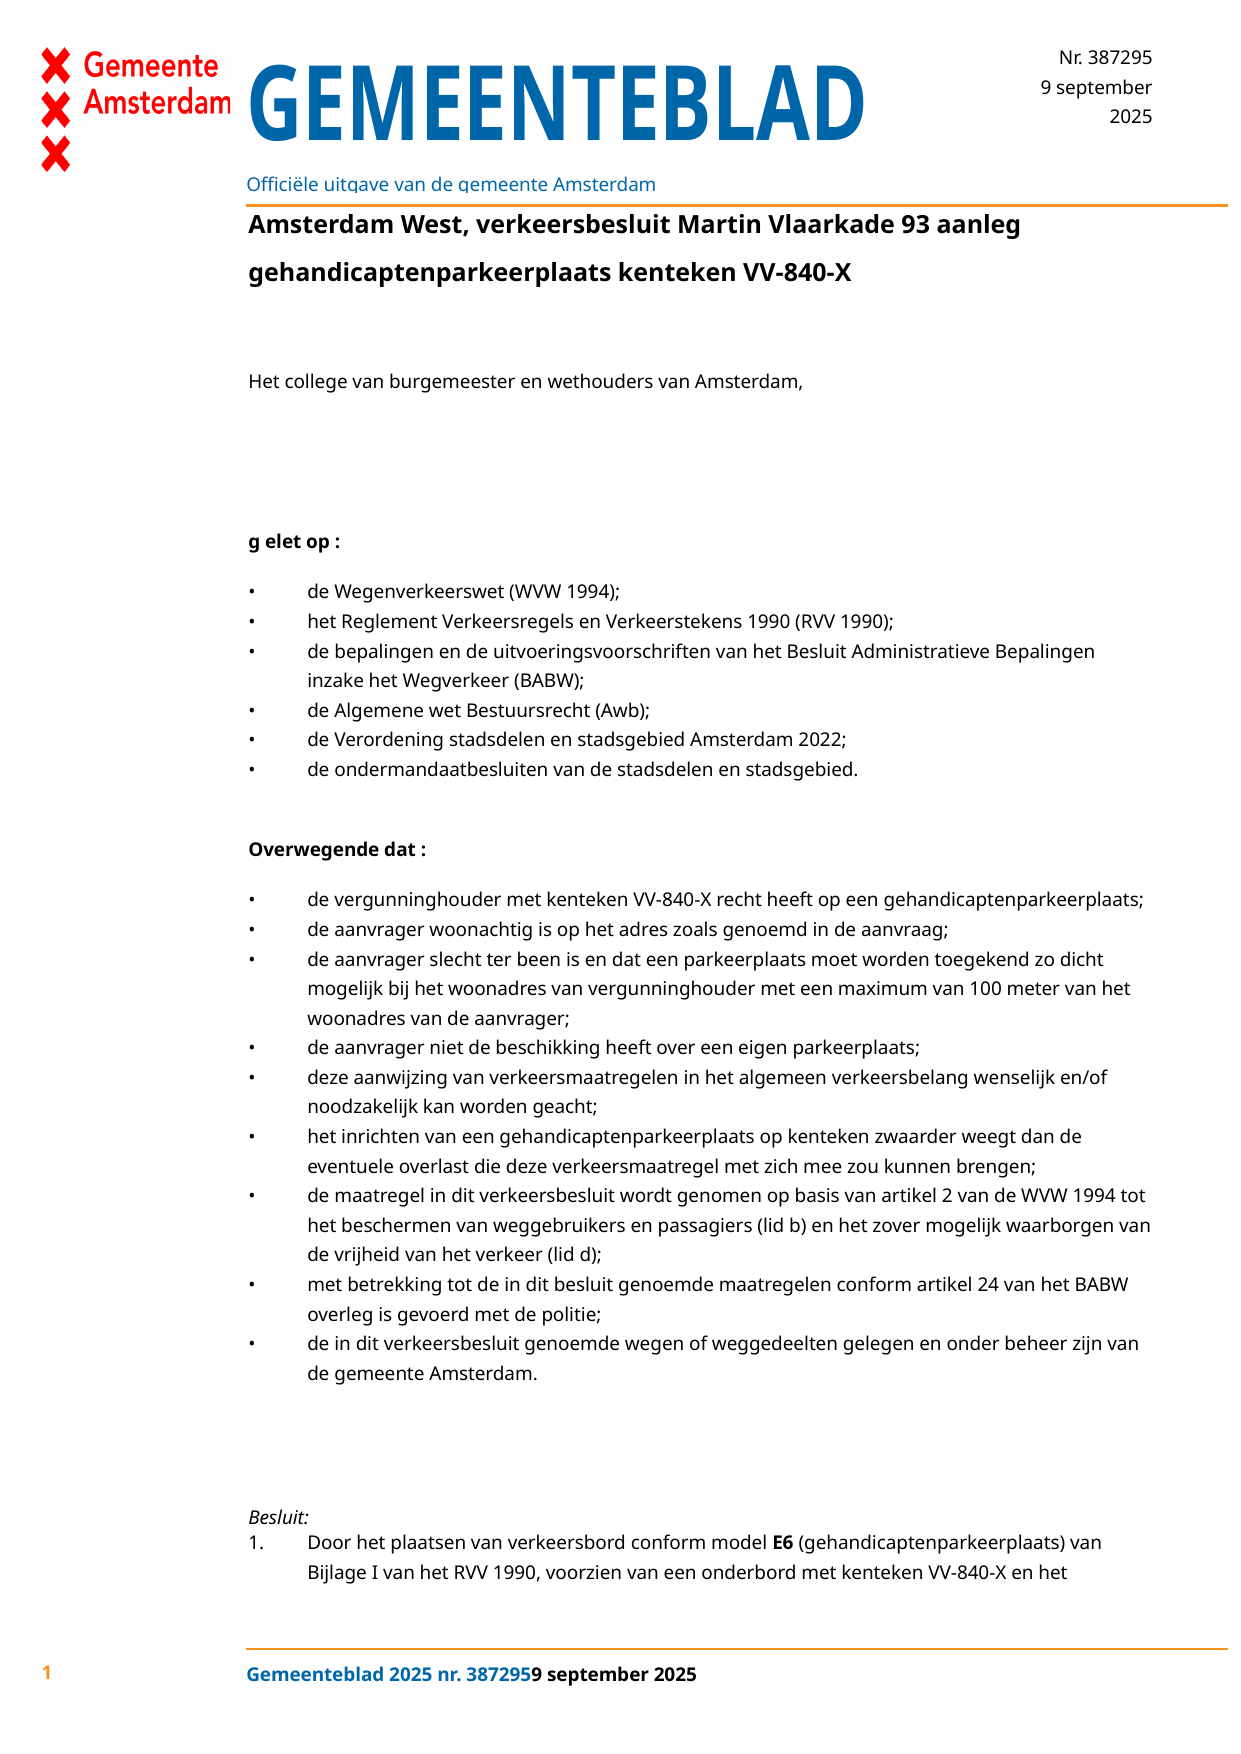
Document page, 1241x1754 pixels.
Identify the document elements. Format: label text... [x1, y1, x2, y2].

text Overwegende dat : [248, 836, 1152, 862]
list deze aanwijzing van verkeersmaatregelen in het algemeen verkeersbelang wenselijk en/of noodzakelijk kan worden geacht; [248, 1064, 1152, 1119]
list de maatregel in dit verkeersbesluit wordt genomen op basis van artikel 2 van de WVW 1994 tot het beschermen van weggebruikers en passagiers (lid b) en het zover mogelijk waarborgen van de vrijheid van het verkeer (lid d); [248, 1182, 1152, 1267]
list de Verordening stadsdelen en stadsgebied Amsterdam 2022; [248, 727, 1152, 752]
list met betrekking tot de in dit besluit genoemde maatregelen conform artikel 24 van het BABW overleg is gevoerd met de politie; [248, 1271, 1152, 1326]
list de in dit verkeersbesluit genoemde wegen of weggedeelten gelegen en onder beheer zijn van de gemeente Amsterdam. [248, 1330, 1152, 1386]
list het Reglement Verkeersregels en Verkeerstekens 1990 (RVV 1990); [248, 608, 1152, 634]
list de bepalingen en de uitvoeringsvoorschriften van het Besluit Administratieve Bepalingen inzake het Wegverkeer (BABW); [248, 638, 1152, 693]
text Het college van burgemeester en wethouders van Amsterdam, [248, 368, 1152, 394]
text Besluit: [248, 1504, 1152, 1529]
list de vergunninghouder met kenteken VV-840-X recht heeft op een gehandicaptenparkeerplaats; [248, 887, 1152, 912]
list de ondermandaatbesluiten van de stadsdelen en stadsgebied. [248, 756, 1152, 782]
list de aanvrager slecht ter been is en dat een parkeerplaats moet worden toegekend zo dicht mogelijk bij het woonadres van vergunninghouder met een maximum van 100 meter van het woonadres van de aanvrager; [248, 946, 1152, 1031]
text g elet op : [248, 528, 1152, 554]
list het inrichten van een gehandicaptenparkeerplaats op kenteken zwaarder weegt dan de eventuele overlast die deze verkeersmaatregel met zich mee zou kunnen brengen; [248, 1123, 1152, 1178]
picture [41, 47, 231, 172]
text Amsterdam West, verkeersbesluit Martin Vlaarkade 93 aanleg gehandicaptenparkeerplaats kenteken VV-840-X [248, 207, 1152, 288]
list Door het plaatsen van verkeersbord conform model E6 (gehandicaptenparkeerplaats) van Bijlage I van het RVV 1990, voorzien van een onderbord met kenteken VV-840-X en het [248, 1529, 1152, 1585]
list de aanvrager niet de beschikking heeft over een eigen parkeerplaats; [248, 1034, 1152, 1060]
list de aanvrager woonachtig is op het adres zoals genoemd in de aanvraag; [248, 916, 1152, 942]
list de Wegenverkeerswet (WVW 1994); [248, 579, 1152, 604]
list de Algemene wet Bestuursrecht (Awb); [248, 697, 1152, 723]
